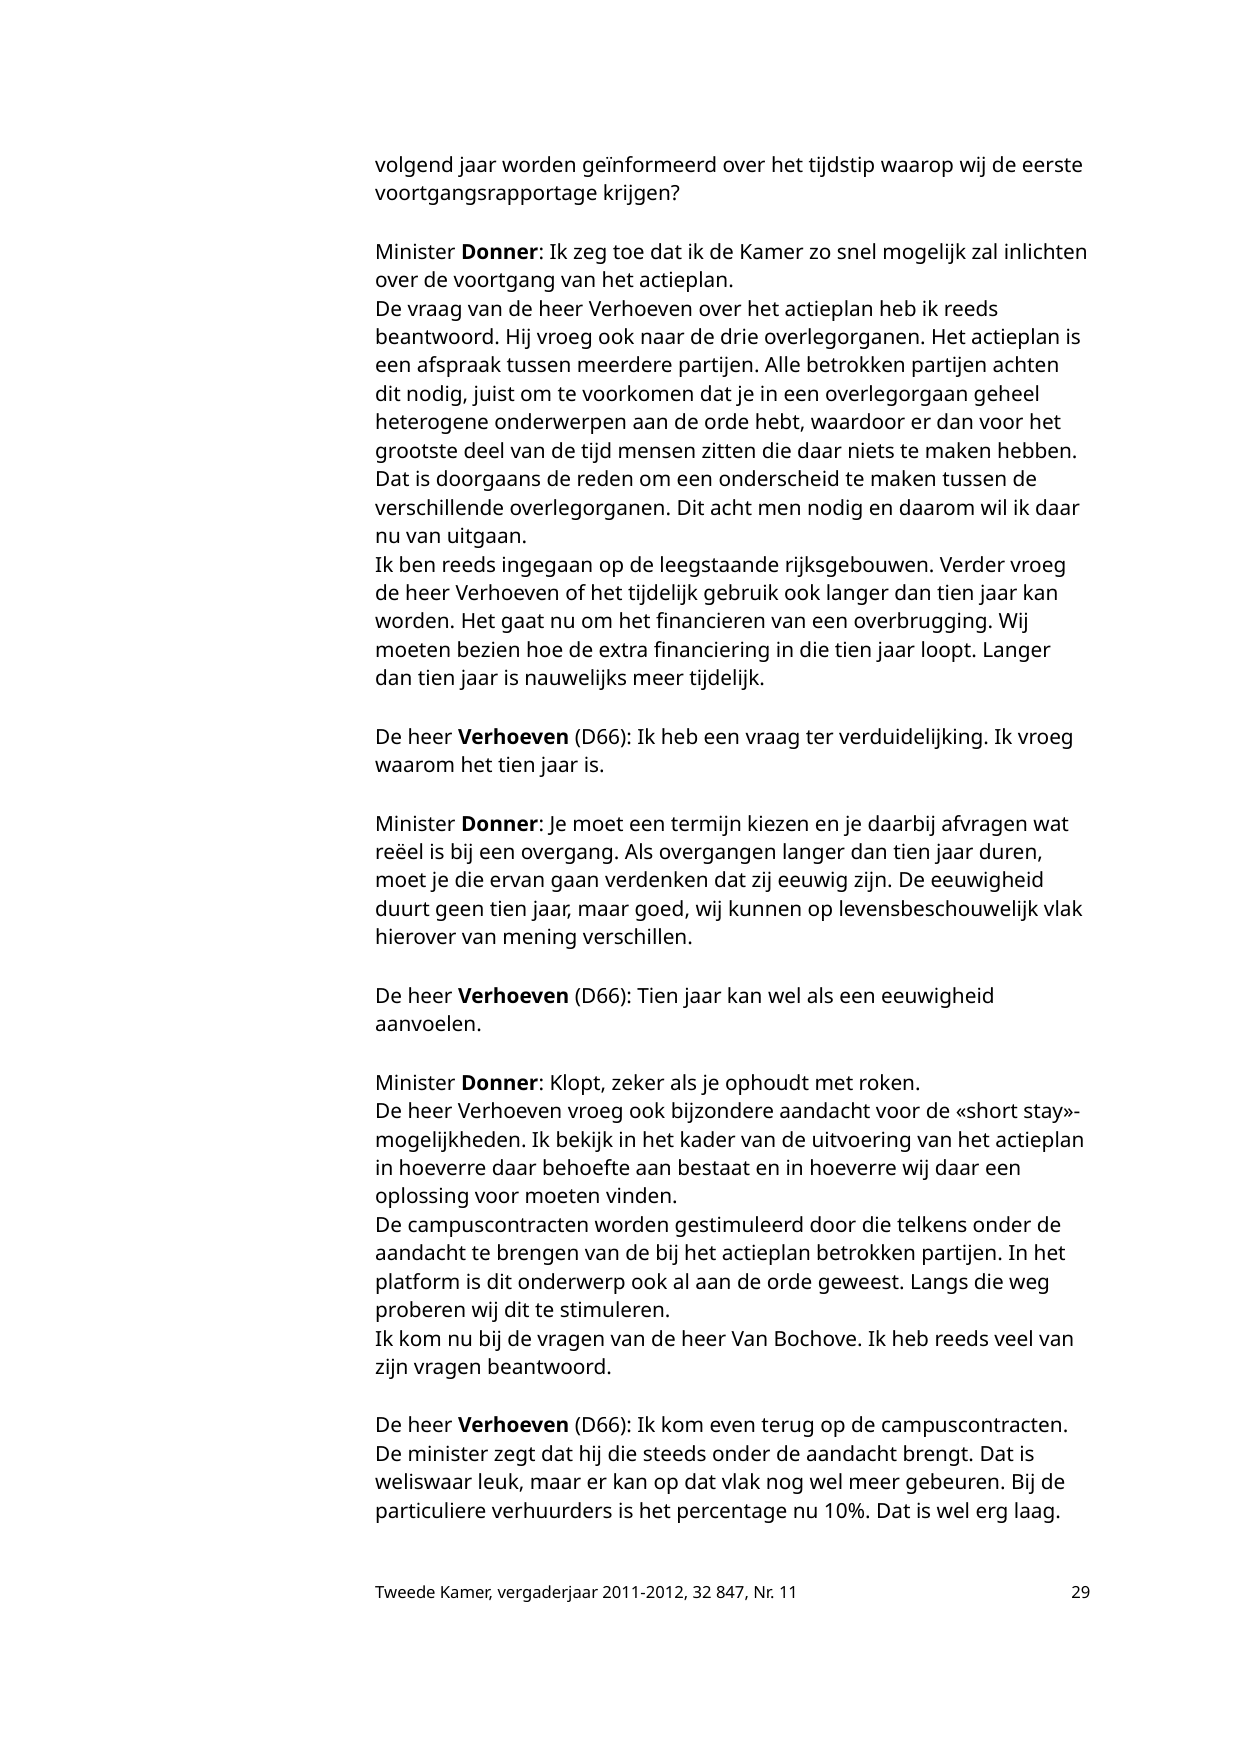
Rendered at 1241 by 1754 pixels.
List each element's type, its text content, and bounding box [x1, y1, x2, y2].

text De vraag van de heer Verhoeven over het actieplan heb ik reeds beantwoord. Hij vroeg ook naar de drie overlegorganen. Het actieplan is een afspraak tussen meerdere partijen. Alle betrokken partijen achten dit nodig, juist om te voorkomen dat je in een overlegorgaan geheel heterogene onderwerpen aan de orde hebt, waardoor er dan voor het grootste deel van de tijd mensen zitten die daar niets te maken hebben. Dat is doorgaans de reden om een onderscheid te maken tussen de verschillende overlegorganen. Dit acht men nodig en daarom wil ik daar nu van uitgaan. [375, 294, 1090, 550]
text De campuscontracten worden gestimuleerd door die telkens onder de aandacht te brengen van de bij het actieplan betrokken partijen. In het platform is dit onderwerp ook al aan de orde geweest. Langs die weg proberen wij dit te stimuleren. [375, 1210, 1090, 1324]
text Ik ben reeds ingegaan op de leegstaande rijksgebouwen. Verder vroeg de heer Verhoeven of het tijdelijk gebruik ook langer dan tien jaar kan worden. Het gaat nu om het financieren van een overbrugging. Wij moeten bezien hoe de extra financiering in die tien jaar loopt. Langer dan tien jaar is nauwelijks meer tijdelijk. [375, 550, 1090, 692]
text volgend jaar worden geïnformeerd over het tijdstip waarop wij de eerste voortgangsrapportage krijgen? [375, 150, 1090, 207]
text De heer Verhoeven (D66): Tien jaar kan wel als een eeuwigheid aanvoelen. [375, 981, 1090, 1038]
text Minister Donner: Je moet een termijn kiezen en je daarbij afvragen wat reëel is bij een overgang. Als overgangen langer dan tien jaar duren, moet je die ervan gaan verdenken dat zij eeuwig zijn. De eeuwigheid duurt geen tien jaar, maar goed, wij kunnen op levensbeschouwelijk vlak hierover van mening verschillen. [375, 809, 1090, 951]
text De heer Verhoeven (D66): Ik kom even terug op de campuscontracten. De minister zegt dat hij die steeds onder de aandacht brengt. Dat is weliswaar leuk, maar er kan op dat vlak nog wel meer gebeuren. Bij de particuliere verhuurders is het percentage nu 10%. Dat is wel erg laag. [375, 1411, 1090, 1524]
text De heer Verhoeven vroeg ook bijzondere aandacht voor de «short stay»-mogelijkheden. Ik bekijk in het kader van de uitvoering van het actieplan in hoeverre daar behoefte aan bestaat en in hoeverre wij daar een oplossing voor moeten vinden. [375, 1096, 1090, 1210]
text De heer Verhoeven (D66): Ik heb een vraag ter verduidelijking. Ik vroeg waarom het tien jaar is. [375, 722, 1090, 779]
text Minister Donner: Ik zeg toe dat ik de Kamer zo snel mogelijk zal inlichten over de voortgang van het actieplan. [375, 237, 1090, 294]
text Ik kom nu bij de vragen van de heer Van Bochove. Ik heb reeds veel van zijn vragen beantwoord. [375, 1324, 1090, 1381]
text Minister Donner: Klopt, zeker als je ophoudt met roken. [375, 1068, 1090, 1096]
